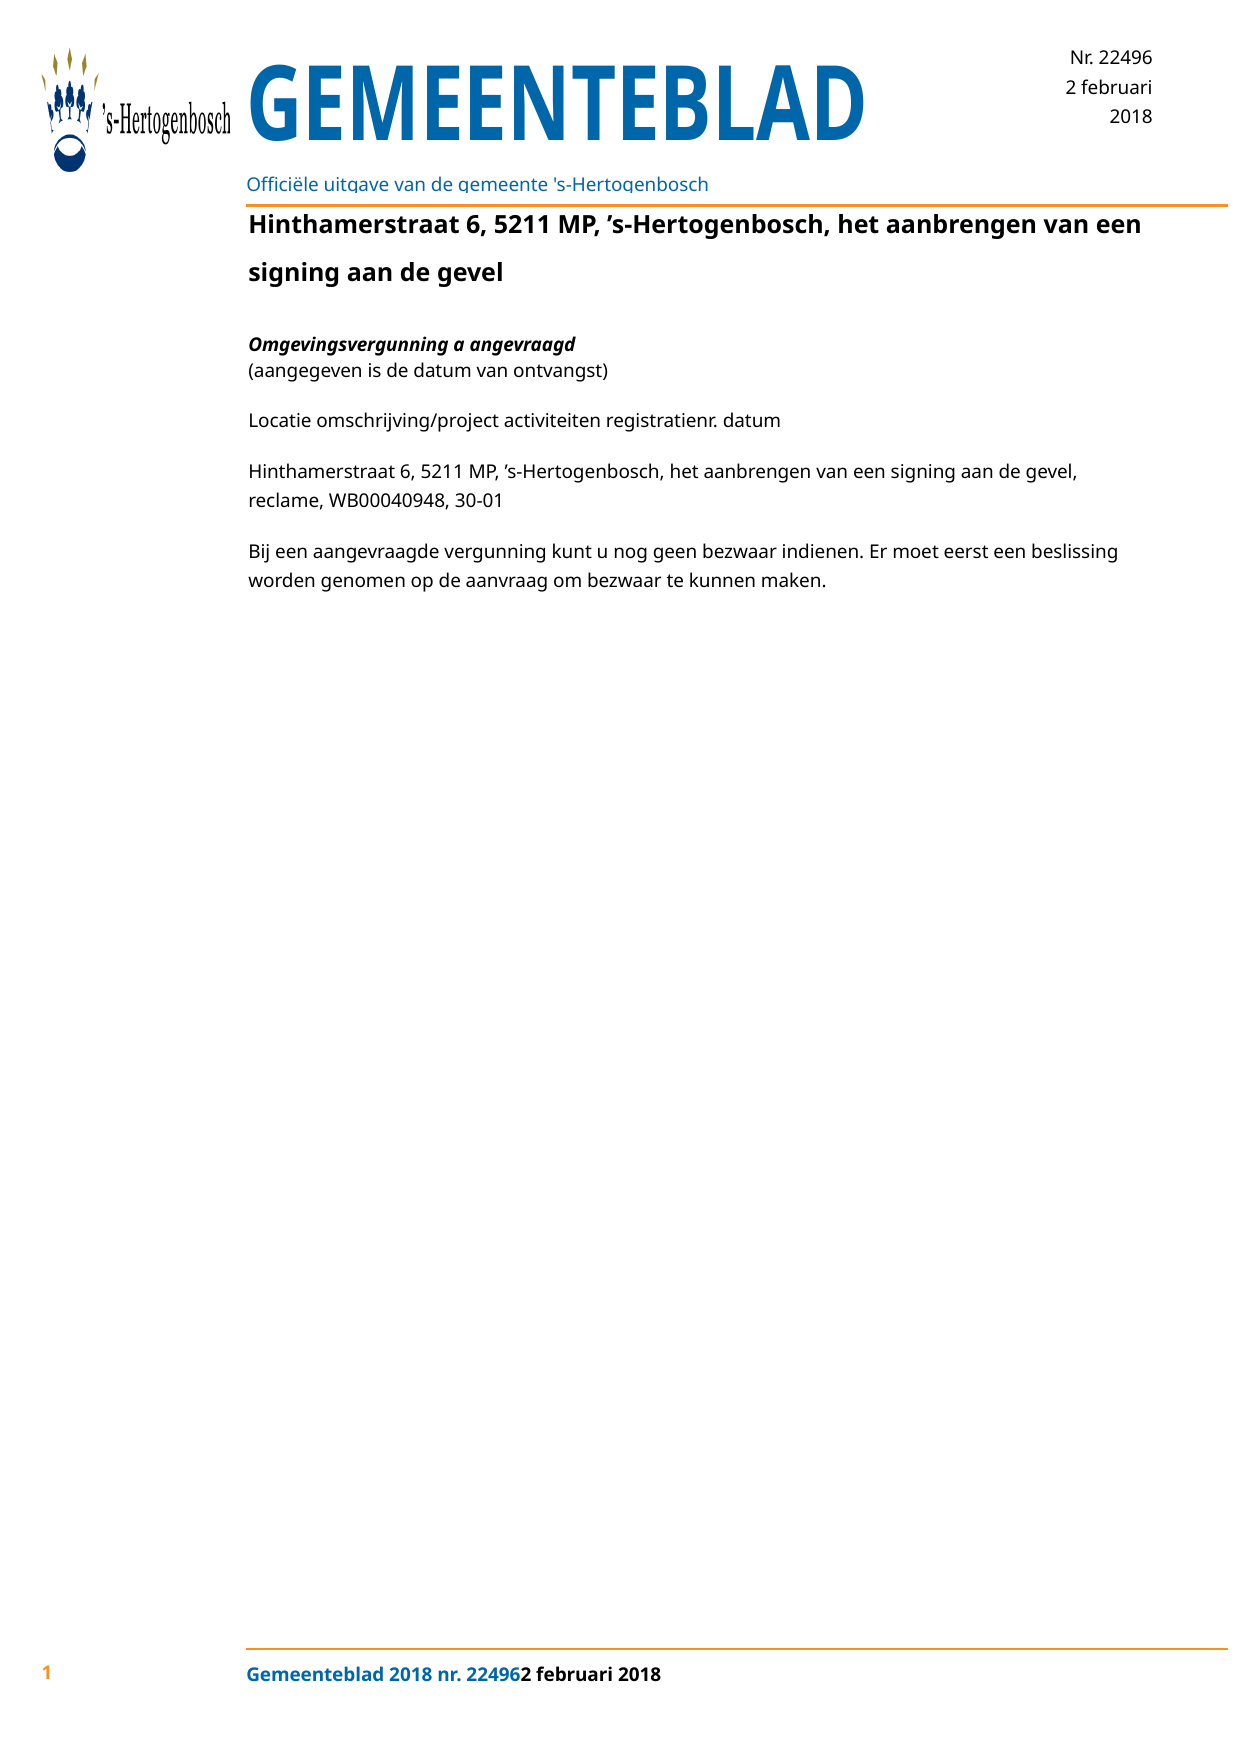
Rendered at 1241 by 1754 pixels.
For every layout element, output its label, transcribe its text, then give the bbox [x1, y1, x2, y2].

text Omgevingsvergunning a angevraagd [248, 331, 1152, 357]
text Hinthamerstraat 6, 5211 MP, ’s-Hertogenbosch, het aanbrengen van een signing aan de gevel, reclame, WB00040948, 30-01 [248, 458, 1152, 513]
text Locatie omschrijving/project activiteiten registratienr. datum [248, 408, 1152, 433]
text Bij een aangevraagde vergunning kunt u nog geen bezwaar indienen. Er moet eerst een beslissing worden genomen op de aanvraag om bezwaar te kunnen maken. [248, 538, 1152, 593]
text (aangegeven is de datum van ontvangst) [248, 357, 1152, 383]
picture [41, 47, 231, 172]
text Hinthamerstraat 6, 5211 MP, ’s-Hertogenbosch, het aanbrengen van een signing aan de gevel [248, 207, 1152, 288]
